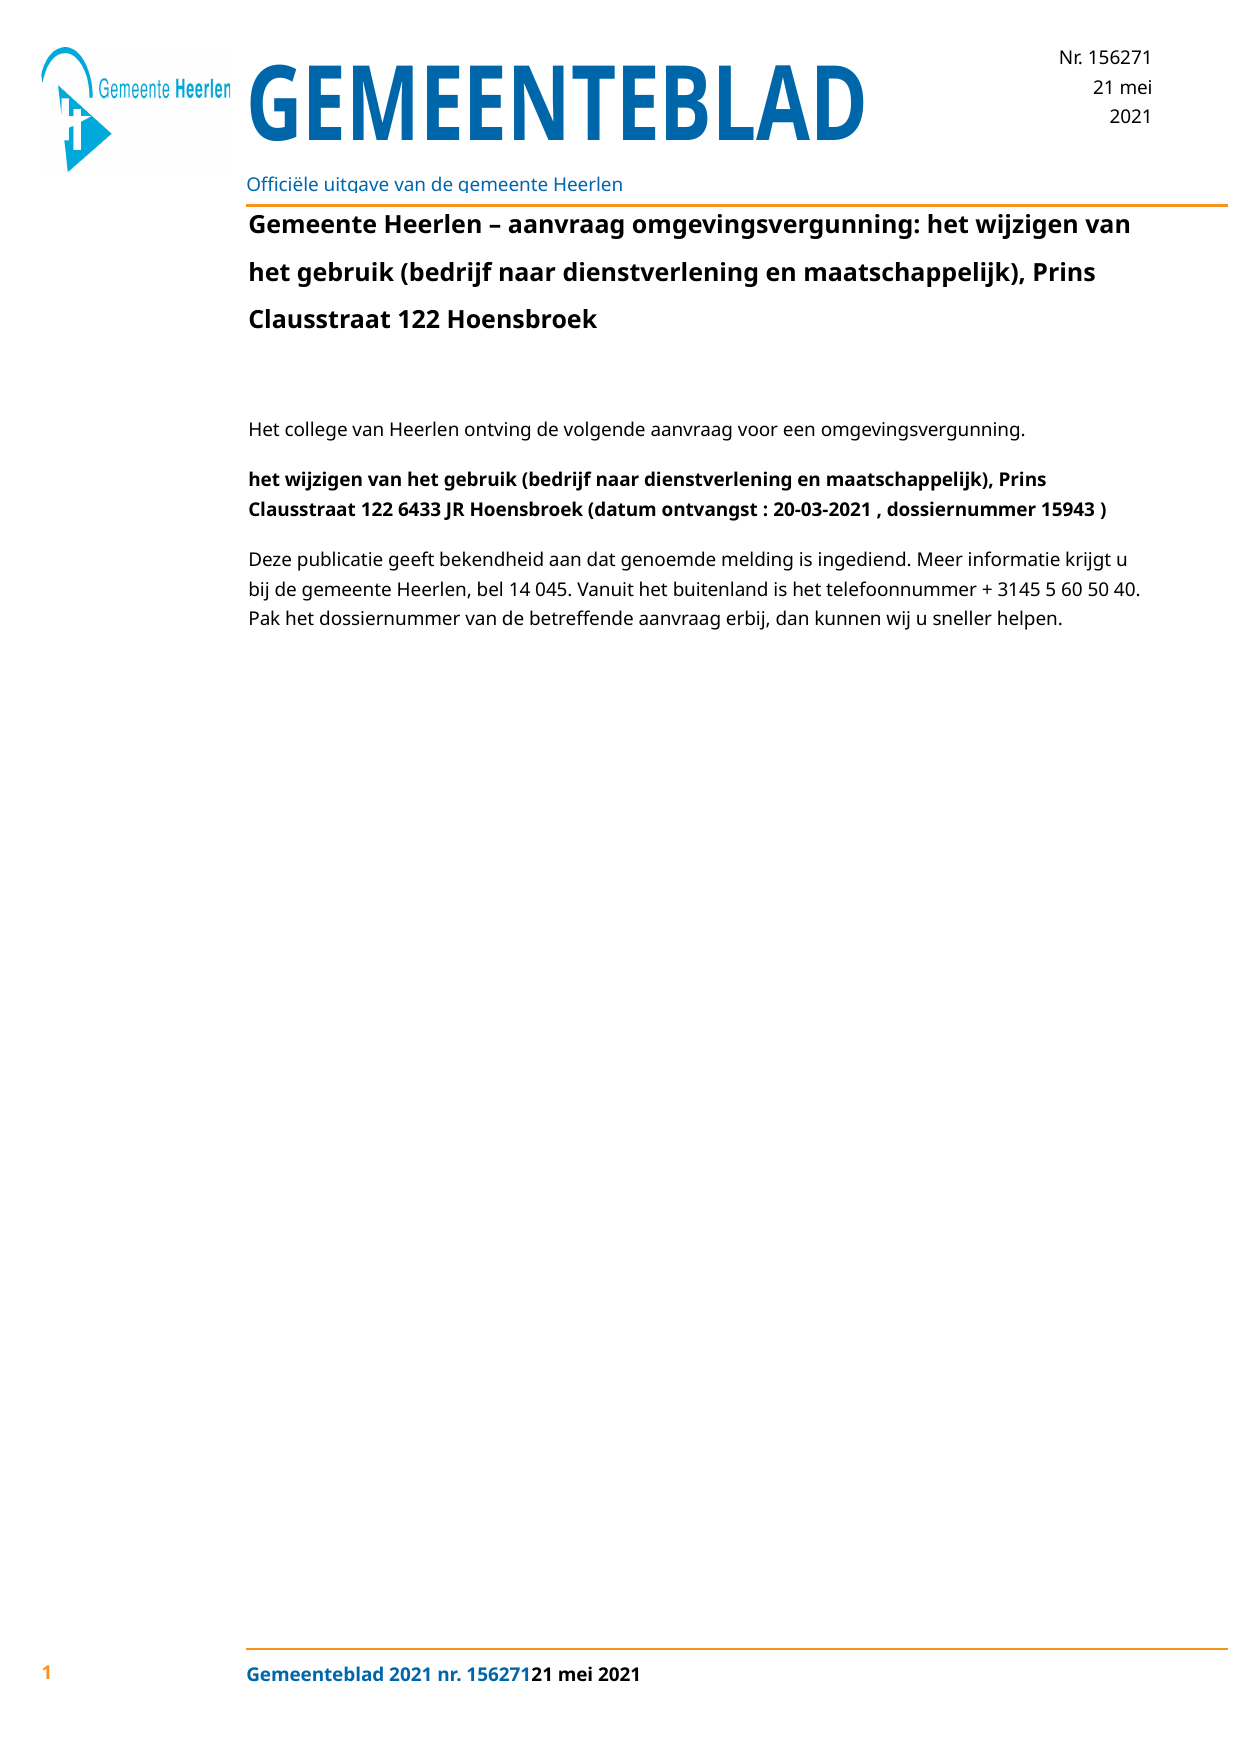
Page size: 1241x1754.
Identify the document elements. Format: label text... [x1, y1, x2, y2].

picture [41, 47, 231, 172]
text Het college van Heerlen ontving de volgende aanvraag voor een omgevingsvergunning. [248, 416, 1152, 442]
picture [41, 47, 59, 70]
text Gemeente Heerlen – aanvraag omgevingsvergunning: het wijzigen van het gebruik (bedrijf naar dienstverlening en maatschappelijk), Prins Clausstraat 122 Hoensbroek [248, 207, 1152, 336]
text het wijzigen van het gebruik (bedrijf naar dienstverlening en maatschappelijk), Prins Clausstraat 122 6433 JR Hoensbroek (datum ontvangst : 20-03-2021 , dossiernummer 15943 ) [248, 466, 1152, 522]
text Deze publicatie geeft bekendheid aan dat genoemde melding is ingediend. Meer informatie krijgt u bij de gemeente Heerlen, bel 14 045. Vanuit het buitenland is het telefoonnummer + 3145 5 60 50 40. Pak het dossiernummer van de betreffende aanvraag erbij, dan kunnen wij u sneller helpen. [248, 546, 1152, 631]
